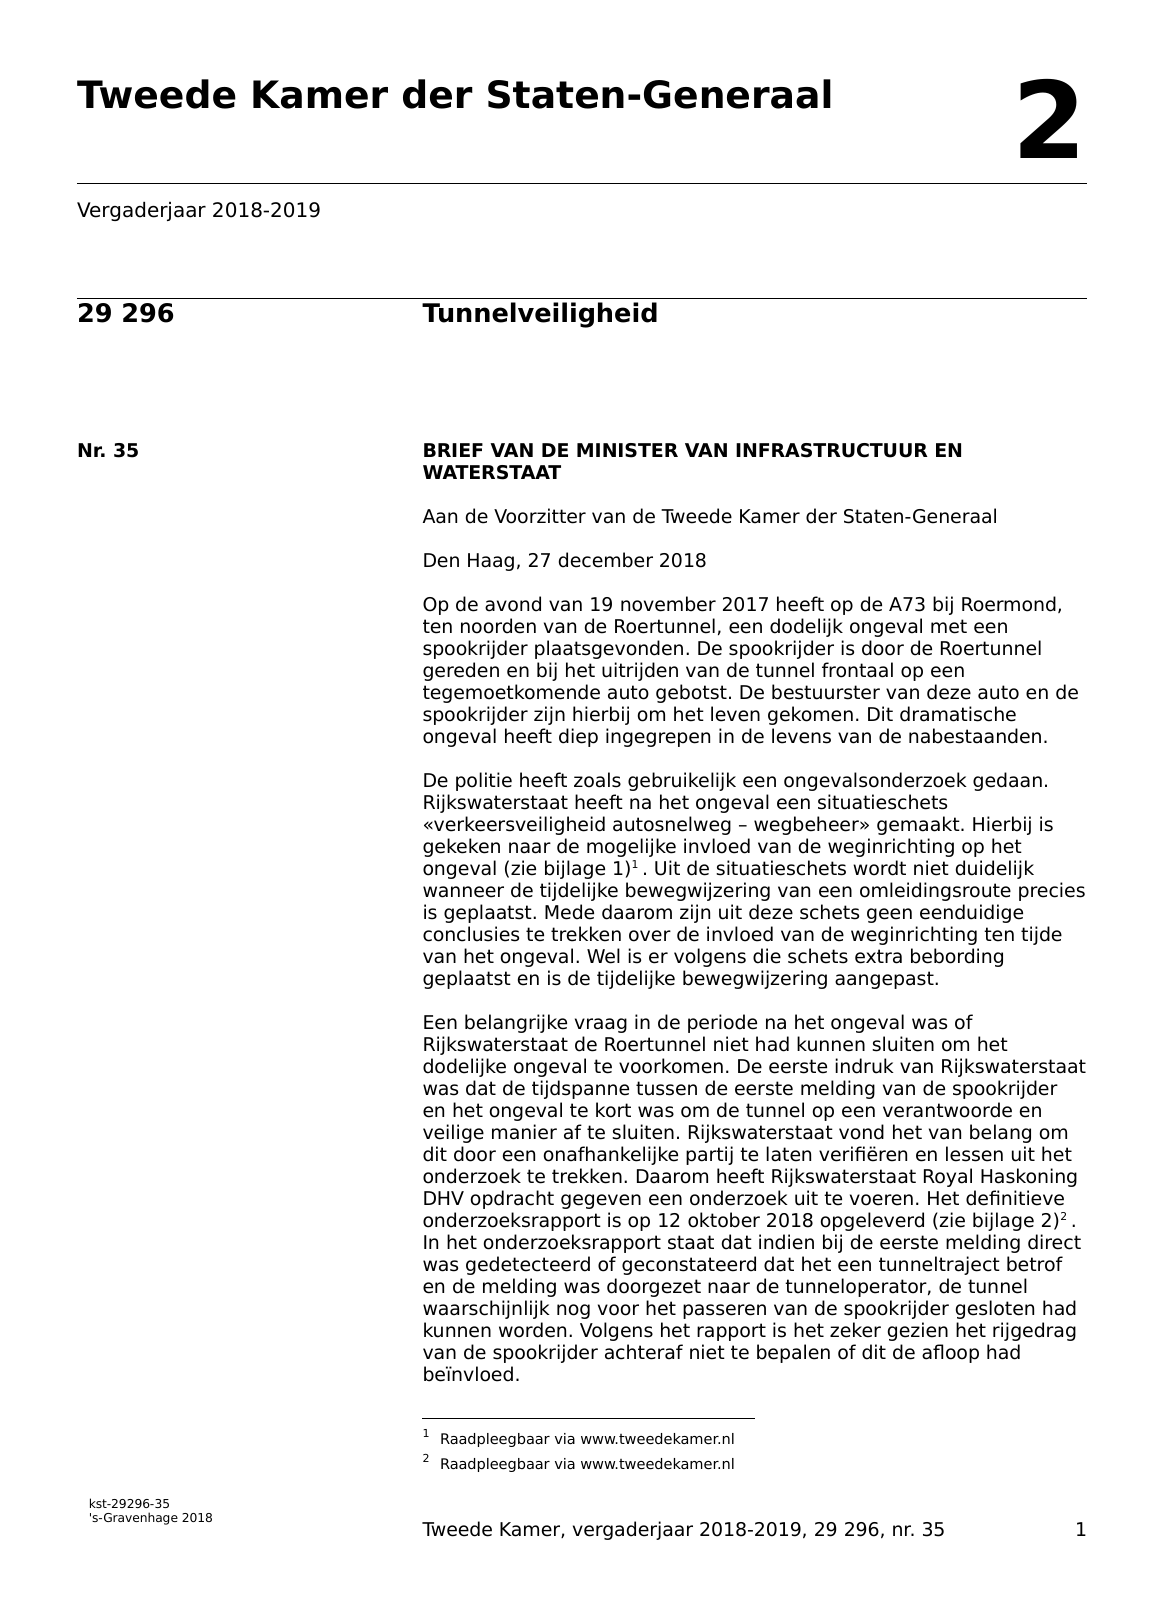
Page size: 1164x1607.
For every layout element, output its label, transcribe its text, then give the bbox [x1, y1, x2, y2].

text Op de avond van 19 november 2017 heeft op de A73 bij Roermond, ten noorden van de Roertunnel, een dodelijk ongeval met een spookrijder plaatsgevonden. De spookrijder is door de Roertunnel gereden en bij het uitrijden van de tunnel frontaal op een tegemoetkomende auto gebotst. De bestuurster van deze auto en de spookrijder zijn hierbij om het leven gekomen. Dit dramatische ongeval heeft diep ingegrepen in de levens van de nabestaanden. [422, 594, 1087, 748]
text Den Haag, 27 december 2018 [422, 550, 1087, 572]
text In het onderzoeksrapport staat dat indien bij de eerste melding direct was gedetecteerd of geconstateerd dat het een tunneltraject betrof en de melding was doorgezet naar de tunneloperator, de tunnel waarschijnlijk nog voor het passeren van de spookrijder gesloten had kunnen worden. Volgens het rapport is het zeker gezien het rijgedrag van de spookrijder achteraf niet te bepalen of dit de afloop had beïnvloed. [422, 1232, 1087, 1386]
text 's-Gravenhage 2018 [88, 1511, 323, 1525]
table_header Tweede Kamer der Staten-Generaal [77, 59, 886, 183]
text Raadpleegbaar via www.tweedekamer.nl [422, 1452, 1087, 1474]
text kst-29296-35 [88, 1497, 323, 1511]
text Aan de Voorzitter van de Tweede Kamer der Staten-Generaal [422, 506, 1087, 528]
subtitle Nr. 35 BRIEF VAN DE MINISTER VAN INFRASTRUCTUUR EN WATERSTAAT [77, 440, 1087, 484]
text Een belangrijke vraag in de periode na het ongeval was of Rijkswaterstaat de Roertunnel niet had kunnen sluiten om het dodelijke ongeval te voorkomen. De eerste indruk van Rijkswaterstaat was dat de tijdspanne tussen de eerste melding van de spookrijder en het ongeval te kort was om de tunnel op een verantwoorde en veilige manier af te sluiten. Rijkswaterstaat vond het van belang om dit door een onafhankelijke partij te laten verifiëren en lessen uit het onderzoek te trekken. Daarom heeft Rijkswaterstaat Royal Haskoning DHV opdracht gegeven een onderzoek uit te voeren. Het definitieve onderzoeksrapport is op 12 oktober 2018 opgeleverd (zie bijlage 2). [422, 1012, 1087, 1232]
subtitle 29 296 Tunnelveiligheid [77, 299, 1087, 329]
text De politie heeft zoals gebruikelijk een ongevalsonderzoek gedaan. Rijkswaterstaat heeft na het ongeval een situatieschets «verkeersveiligheid autosnelweg – wegbeheer» gemaakt. Hierbij is gekeken naar de mogelijke invloed van de weginrichting op het ongeval (zie bijlage 1). Uit de situatieschets wordt niet duidelijk wanneer de tijdelijke bewegwijzering van een omleidingsroute precies is geplaatst. Mede daarom zijn uit deze schets geen eenduidige conclusies te trekken over de invloed van de weginrichting ten tijde van het ongeval. Wel is er volgens die schets extra bebording geplaatst en is de tijdelijke bewegwijzering aangepast. [422, 770, 1087, 990]
table_header 2 [886, 59, 1087, 183]
text Raadpleegbaar via www.tweedekamer.nl [422, 1427, 1087, 1449]
table_cell Vergaderjaar 2018-2019 [77, 184, 1087, 298]
